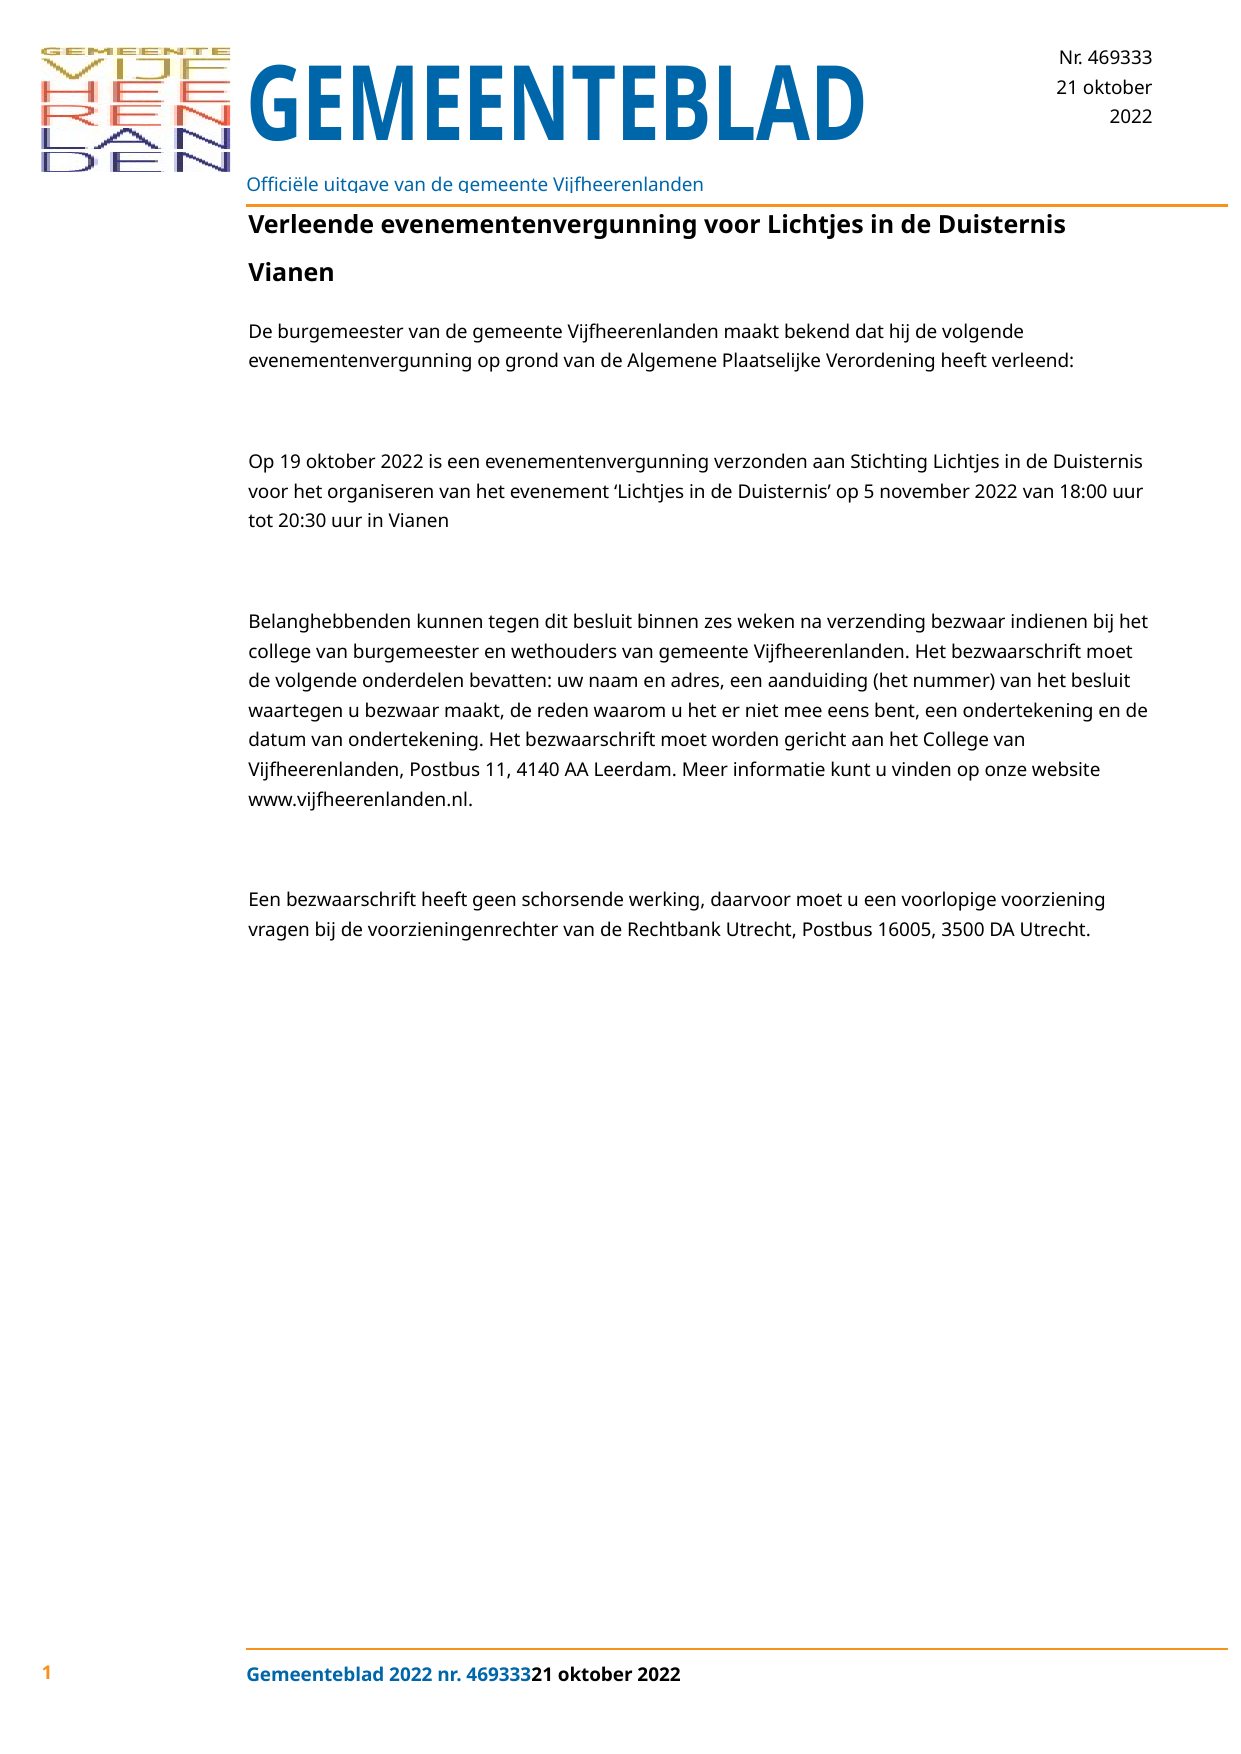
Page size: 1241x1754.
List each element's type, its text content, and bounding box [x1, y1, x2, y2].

text De burgemeester van de gemeente Vijfheerenlanden maakt bekend dat hij de volgende evenementenvergunning op grond van de Algemene Plaatselijke Verordening heeft verleend: [248, 318, 1152, 373]
text Verleende evenementenvergunning voor Lichtjes in de Duisternis Vianen [248, 207, 1152, 288]
text Een bezwaarschrift heeft geen schorsende werking, daarvoor moet u een voorlopige voorziening vragen bij de voorzieningenrechter van de Rechtbank Utrecht, Postbus 16005, 3500 DA Utrecht. [248, 887, 1152, 942]
text Op 19 oktober 2022 is een evenementenvergunning verzonden aan Stichting Lichtjes in de Duisternis voor het organiseren van het evenement ‘Lichtjes in de Duisternis’ op 5 november 2022 van 18:00 uur tot 20:30 uur in Vianen [248, 448, 1152, 533]
picture [41, 47, 231, 172]
text Belanghebbenden kunnen tegen dit besluit binnen zes weken na verzending bezwaar indienen bij het college van burgemeester en wethouders van gemeente Vijfheerenlanden. Het bezwaarschrift moet de volgende onderdelen bevatten: uw naam en adres, een aanduiding (het nummer) van het besluit waartegen u bezwaar maakt, de reden waarom u het er niet mee eens bent, een ondertekening en de datum van ondertekening. Het bezwaarschrift moet worden gericht aan het College van Vijfheerenlanden, Postbus 11, 4140 AA Leerdam. Meer informatie kunt u vinden op onze website www.vijfheerenlanden.nl. [248, 608, 1152, 812]
